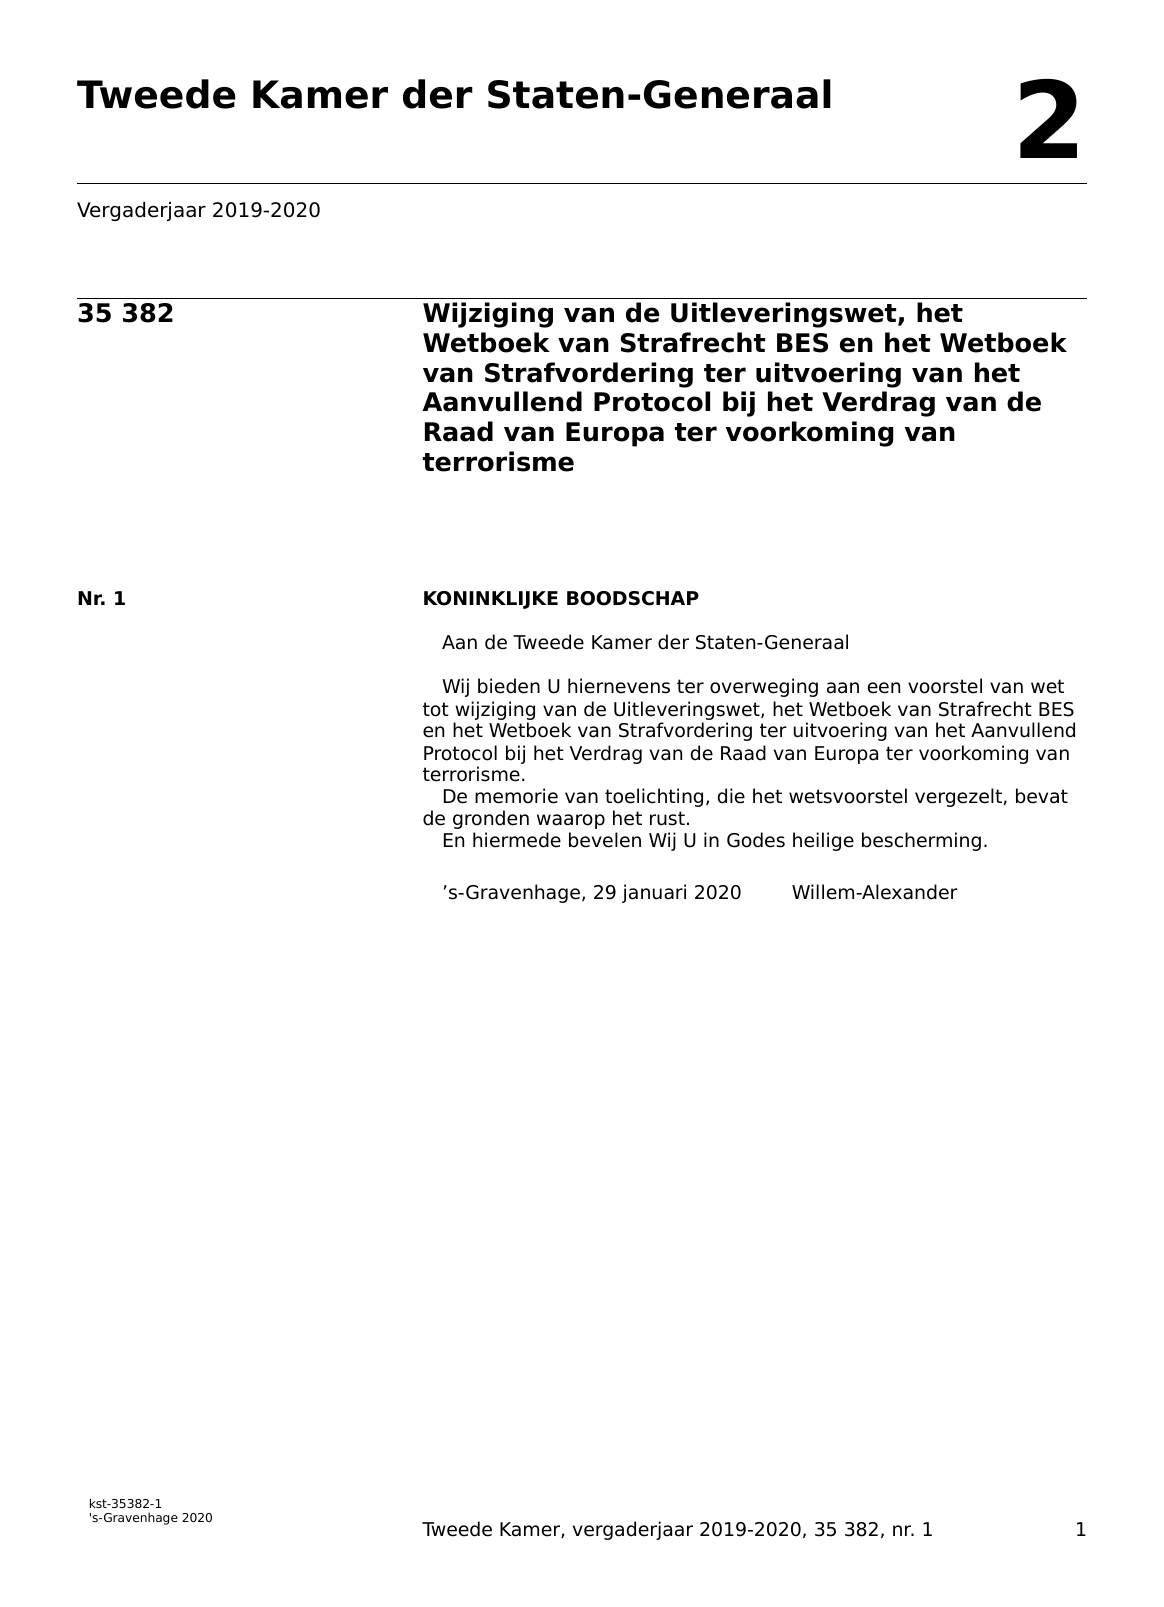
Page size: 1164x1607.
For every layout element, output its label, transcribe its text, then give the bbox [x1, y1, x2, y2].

text kst-35382-1 [88, 1497, 323, 1511]
text De memorie van toelichting, die het wetsvoorstel vergezelt, bevat de gronden waarop het rust. [422, 786, 1087, 830]
text Aan de Tweede Kamer der Staten-Generaal [422, 632, 1087, 654]
table_cell Vergaderjaar 2019-2020 [77, 184, 1087, 298]
subtitle Nr. 1 KONINKLIJKE BOODSCHAP [77, 588, 1087, 610]
text ’s-Gravenhage, 29 januari 2020 Willem-Alexander [422, 882, 1087, 904]
text Wij bieden U hiernevens ter overweging aan een voorstel van wet tot wijziging van de Uitleveringswet, het Wetboek van Strafrecht BES en het Wetboek van Strafvordering ter uitvoering van het Aanvullend Protocol bij het Verdrag van de Raad van Europa ter voorkoming van terrorisme. [422, 676, 1087, 786]
text 's-Gravenhage 2020 [88, 1511, 323, 1525]
table_header Tweede Kamer der Staten-Generaal [77, 59, 886, 183]
subtitle 35 382 Wijziging van de Uitleveringswet, het Wetboek van Strafrecht BES en het Wetboek van Strafvordering ter uitvoering van het Aanvullend Protocol bij het Verdrag van de Raad van Europa ter voorkoming van terrorisme [77, 299, 1087, 477]
text En hiermede bevelen Wij U in Godes heilige bescherming. [422, 830, 1087, 852]
table_header 2 [886, 59, 1087, 183]
